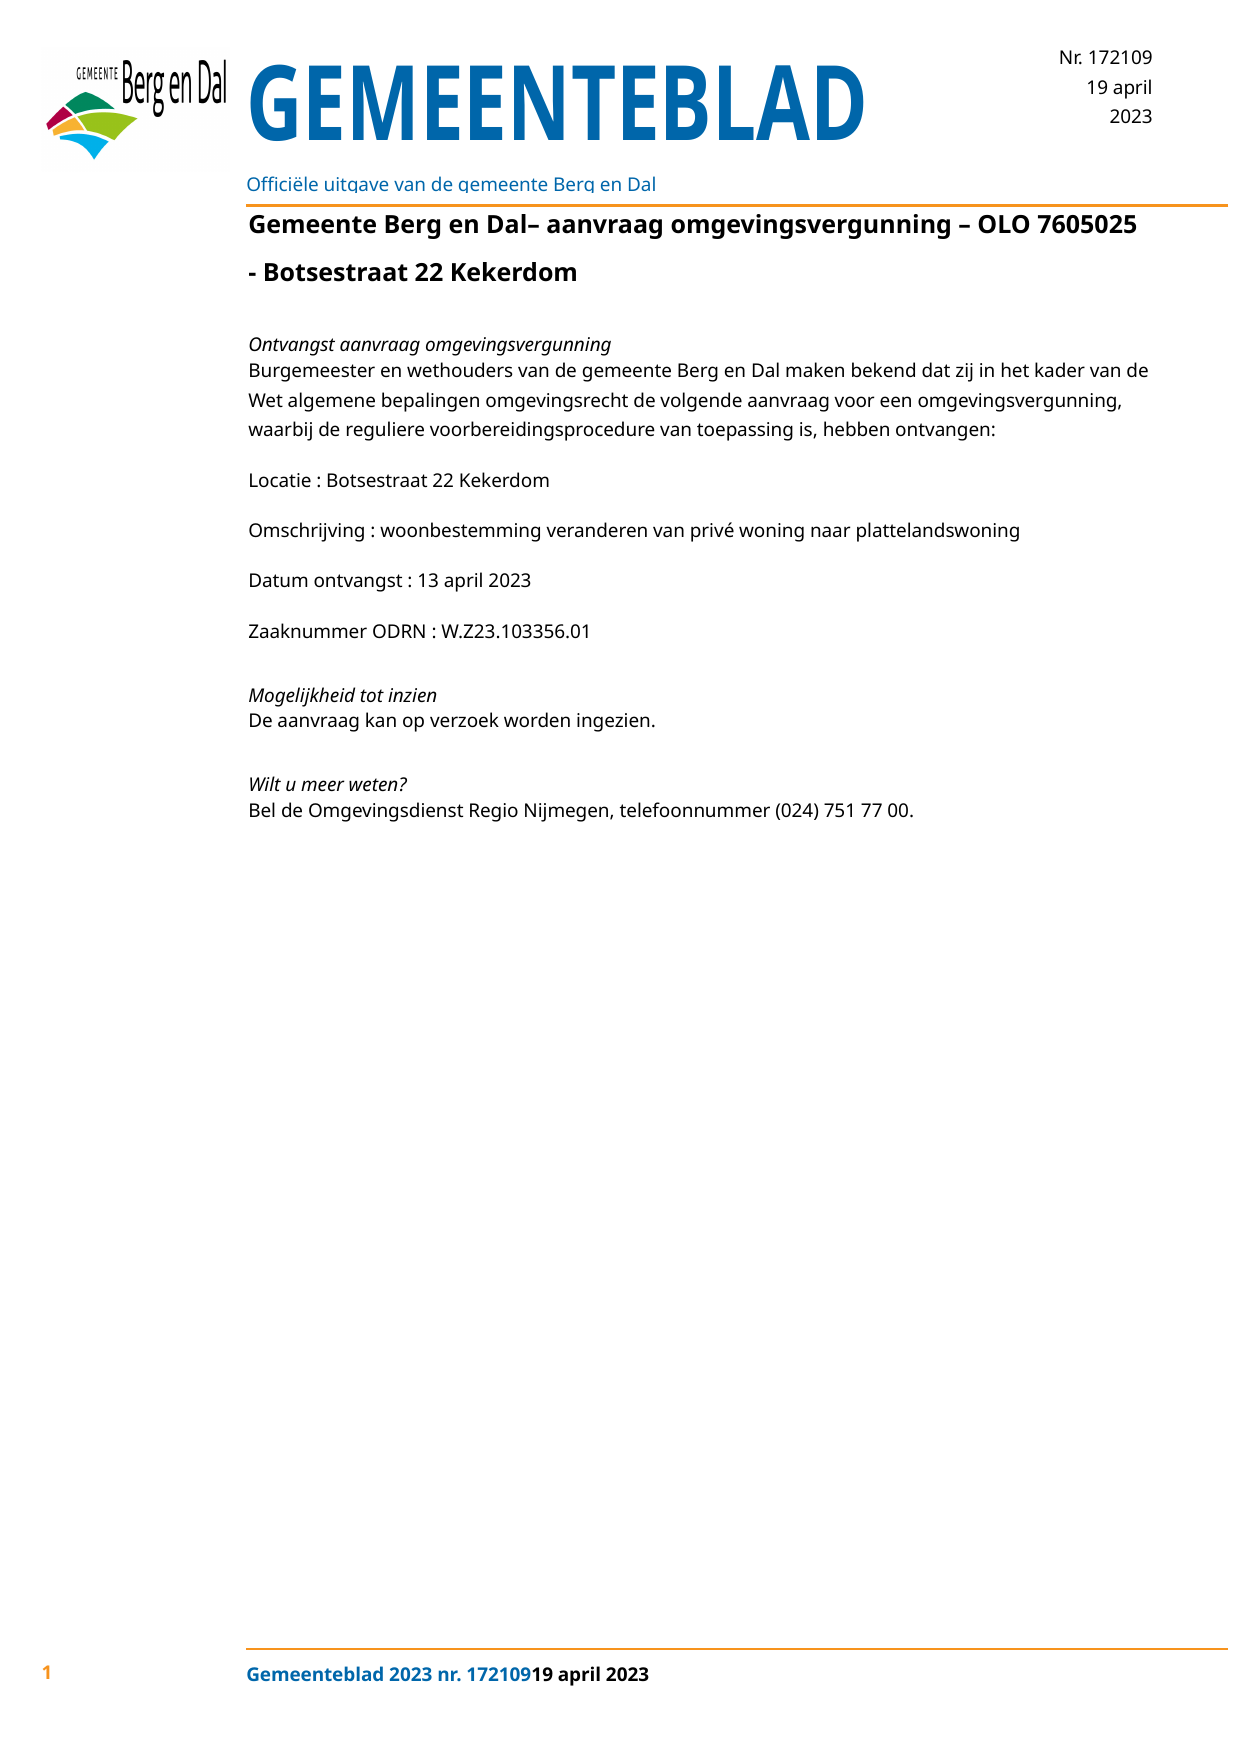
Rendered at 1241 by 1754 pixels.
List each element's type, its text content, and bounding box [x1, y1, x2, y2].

text Wilt u meer weten? [248, 772, 1152, 797]
text Bel de Omgevingsdienst Regio Nijmegen, telefoonnummer (024) 751 77 00. [248, 797, 1152, 823]
text Omschrijving : woonbestemming veranderen van privé woning naar plattelandswoning [248, 517, 1152, 543]
text Burgemeester en wethouders van de gemeente Berg en Dal maken bekend dat zij in het kader van de Wet algemene bepalingen omgevingsrecht de volgende aanvraag voor een omgevingsvergunning, waarbij de reguliere voorbereidingsprocedure van toepassing is, hebben ontvangen: [248, 357, 1152, 442]
text Ontvangst aanvraag omgevingsvergunning [248, 331, 1152, 357]
text Datum ontvangst : 13 april 2023 [248, 568, 1152, 593]
text Locatie : Botsestraat 22 Kekerdom [248, 467, 1152, 492]
text Zaaknummer ODRN : W.Z23.103356.01 [248, 618, 1152, 644]
text Gemeente Berg en Dal– aanvraag omgevingsvergunning – OLO 7605025 - Botsestraat 22 Kekerdom [248, 207, 1152, 288]
text Mogelijkheid tot inzien [248, 682, 1152, 708]
text De aanvraag kan op verzoek worden ingezien. [248, 708, 1152, 733]
picture [41, 47, 231, 172]
